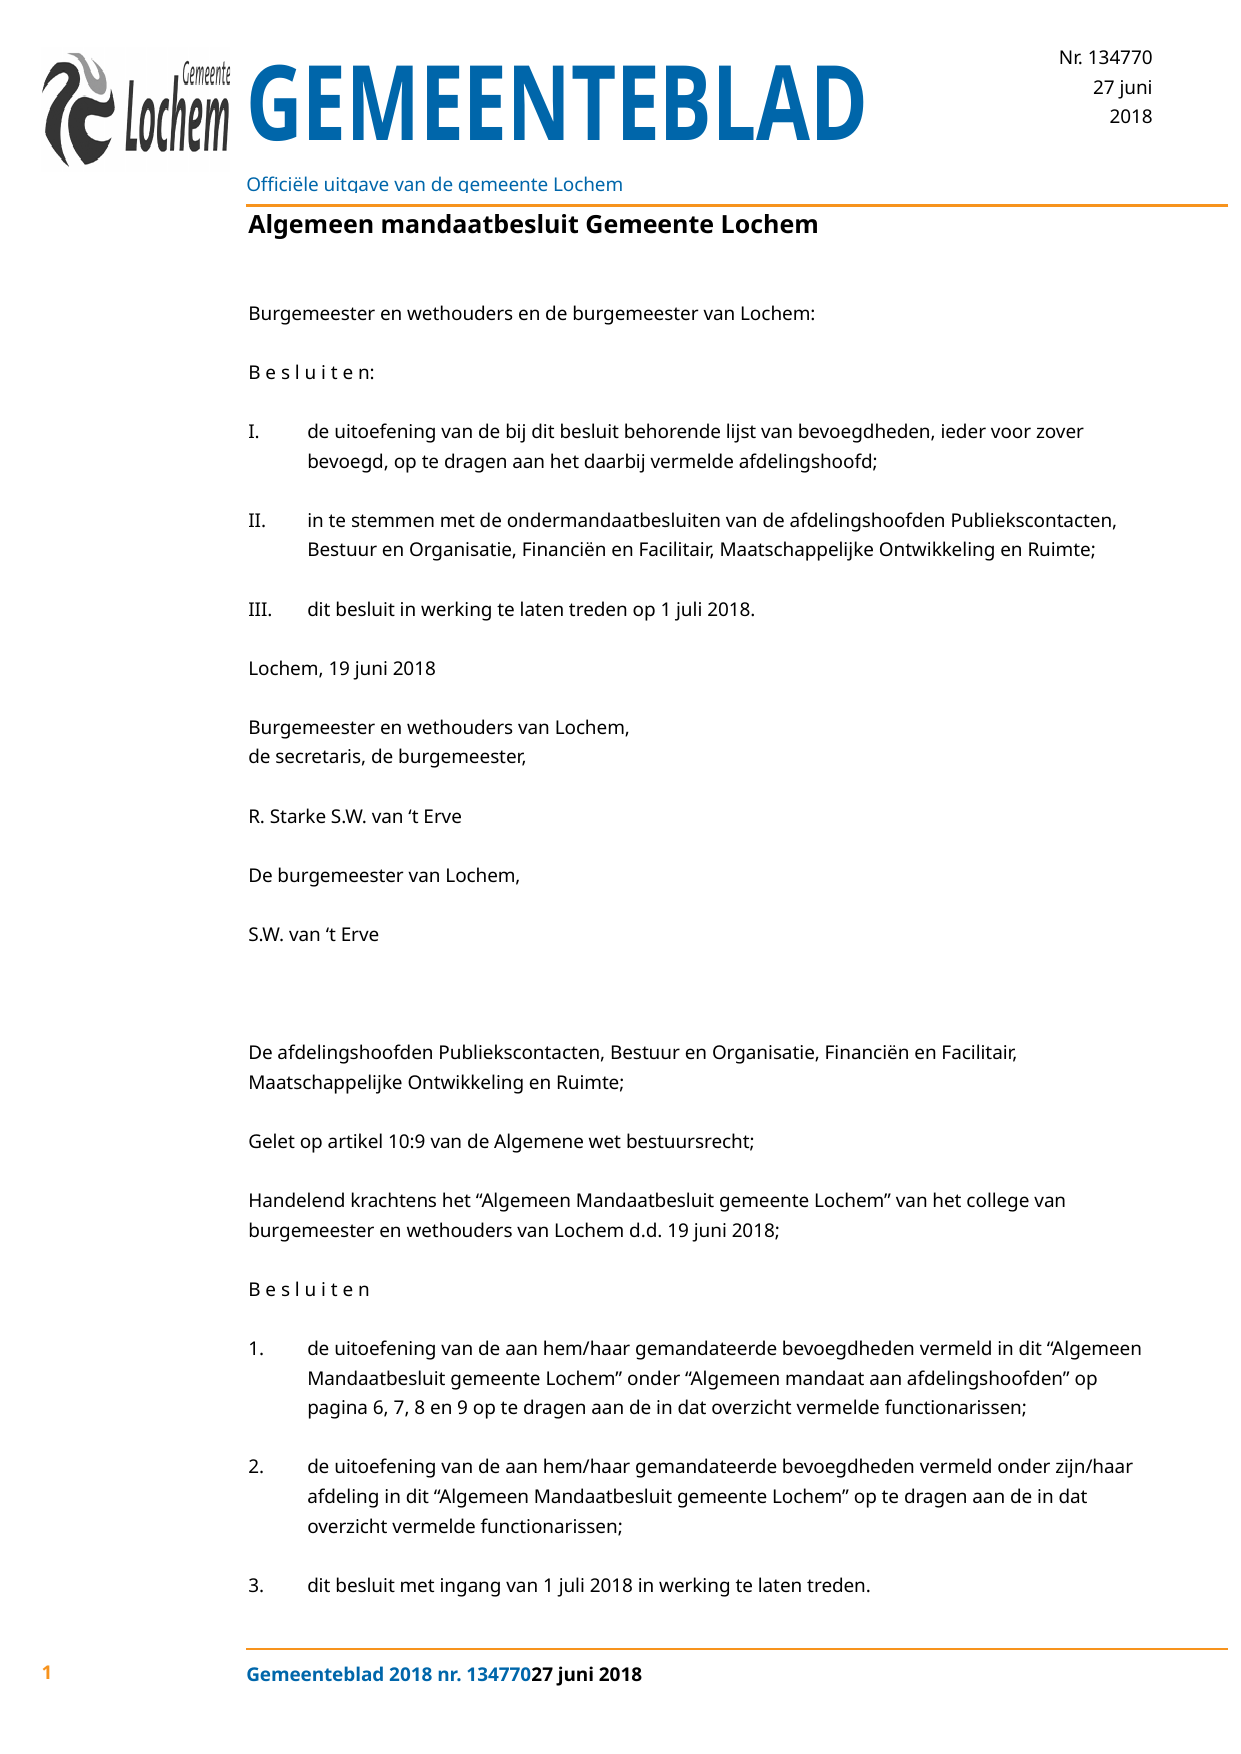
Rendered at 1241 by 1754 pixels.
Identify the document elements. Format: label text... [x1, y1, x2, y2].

list de uitoefening van de aan hem/haar gemandateerde bevoegdheden vermeld in dit “Algemeen Mandaatbesluit gemeente Lochem” onder “Algemeen mandaat aan afdelingshoofden” op pagina 6, 7, 8 en 9 op te dragen aan de in dat overzicht vermelde functionarissen; [248, 1335, 1152, 1420]
text De afdelingshoofden Publiekscontacten, Bestuur en Organisatie, Financiën en Facilitair, Maatschappelijke Ontwikkeling en Ruimte; [248, 1039, 1152, 1095]
text Lochem, 19 juni 2018 [248, 655, 1152, 681]
text Burgemeester en wethouders en de burgemeester van Lochem: [248, 300, 1152, 326]
list de uitoefening van de bij dit besluit behorende lijst van bevoegdheden, ieder voor zover bevoegd, op te dragen aan het daarbij vermelde afdelingshoofd; [248, 418, 1152, 473]
text Gelet op artikel 10:9 van de Algemene wet bestuursrecht; [248, 1128, 1152, 1154]
picture [41, 47, 231, 172]
text de secretaris, de burgemeester, [248, 744, 1152, 769]
text B e s l u i t e n [248, 1276, 1152, 1302]
text Handelend krachtens het “Algemeen Mandaatbesluit gemeente Lochem” van het college van burgemeester en wethouders van Lochem d.d. 19 juni 2018; [248, 1187, 1152, 1243]
text Algemeen mandaatbesluit Gemeente Lochem [248, 207, 1152, 241]
text De burgemeester van Lochem, [248, 862, 1152, 888]
list dit besluit in werking te laten treden op 1 juli 2018. [248, 596, 1152, 621]
list dit besluit met ingang van 1 juli 2018 in werking te laten treden. [248, 1572, 1152, 1598]
text B e s l u i t e n: [248, 359, 1152, 385]
text Burgemeester en wethouders van Lochem, [248, 714, 1152, 740]
text S.W. van ‘t Erve [248, 921, 1152, 947]
text R. Starke S.W. van ‘t Erve [248, 803, 1152, 828]
list de uitoefening van de aan hem/haar gemandateerde bevoegdheden vermeld onder zijn/haar afdeling in dit “Algemeen Mandaatbesluit gemeente Lochem” op te dragen aan de in dat overzicht vermelde functionarissen; [248, 1454, 1152, 1538]
list in te stemmen met de ondermandaatbesluiten van de afdelingshoofden Publiekscontacten, Bestuur en Organisatie, Financiën en Facilitair, Maatschappelijke Ontwikkeling en Ruimte; [248, 507, 1152, 562]
